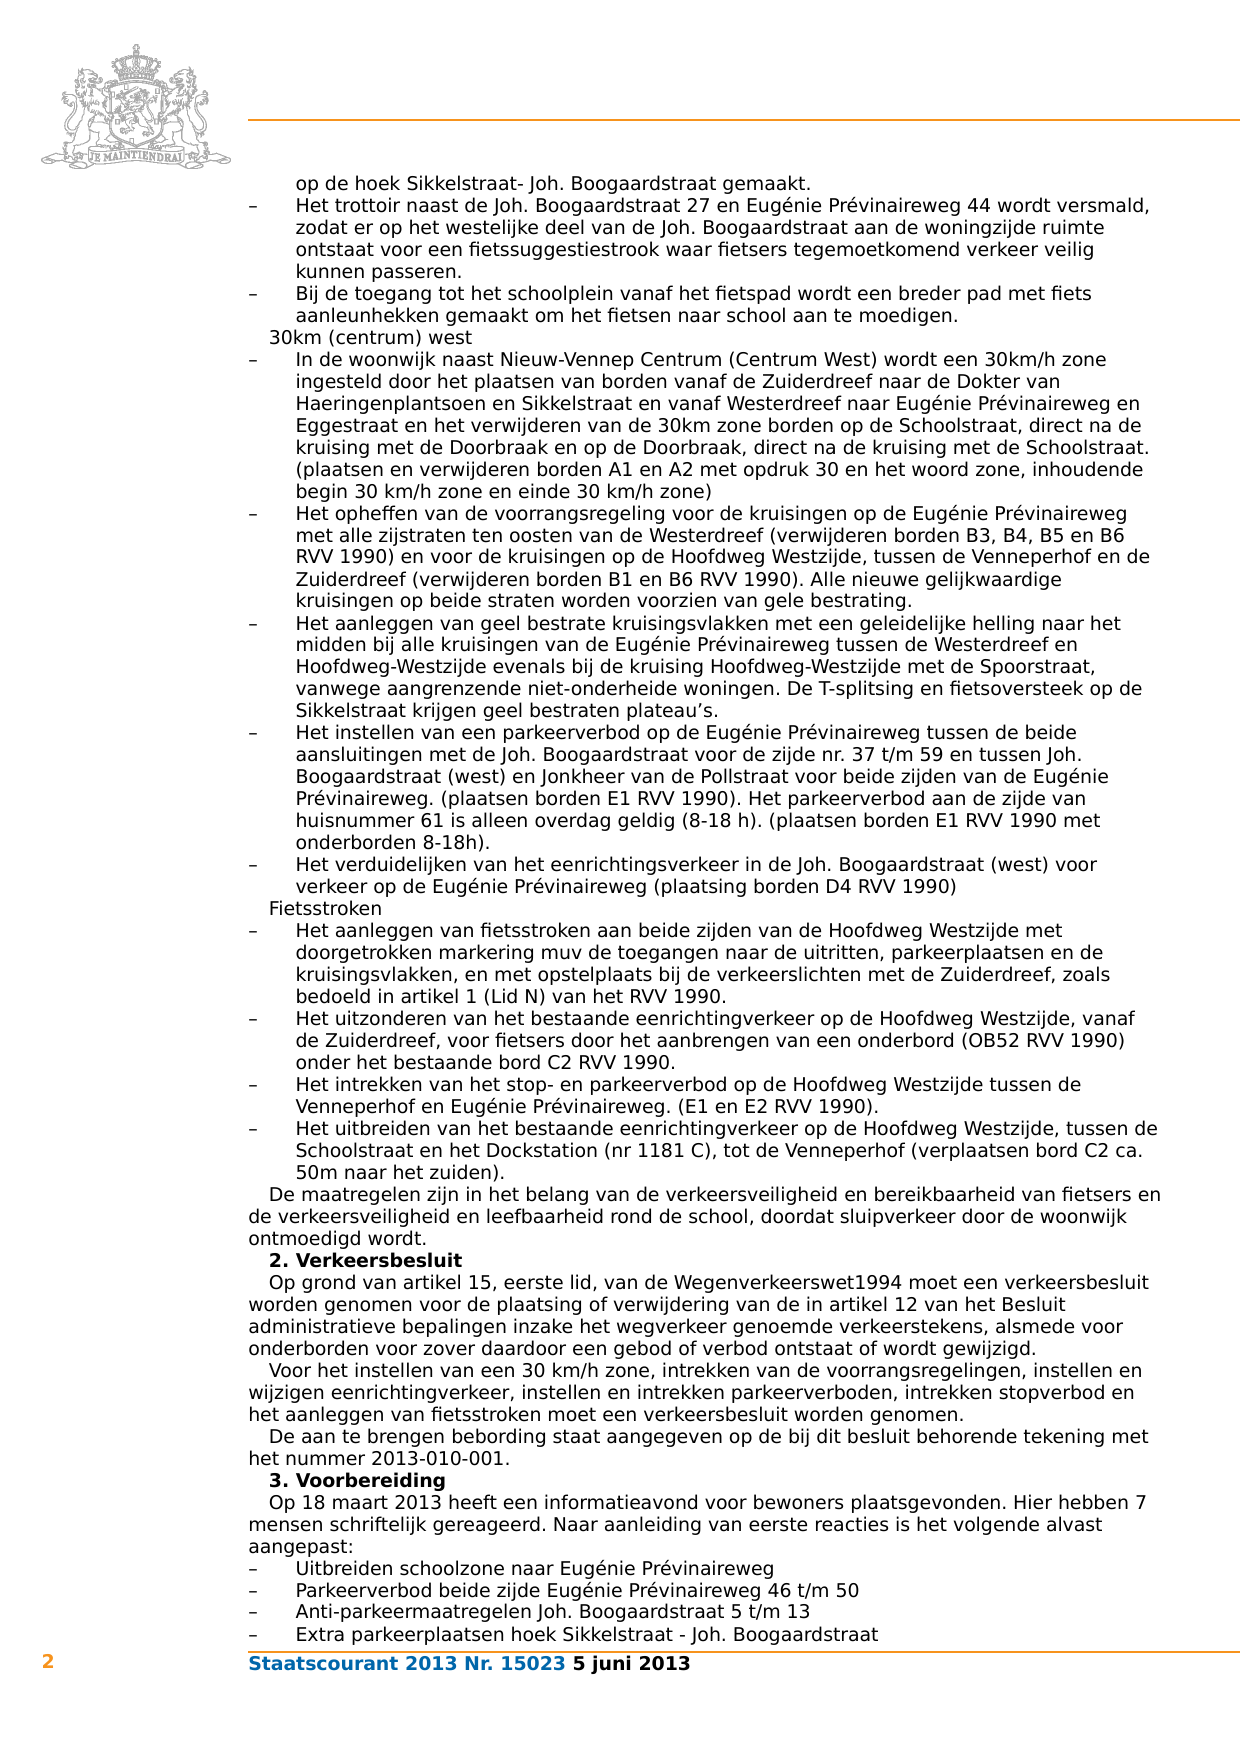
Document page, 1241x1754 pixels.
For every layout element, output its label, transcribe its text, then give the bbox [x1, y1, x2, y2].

list Het aanleggen van geel bestrate kruisingsvlakken met een geleidelijke helling naar het midden bij alle kruisingen van de Eugénie Prévinaireweg tussen de Westerdreef en Hoofdweg-Westzijde evenals bij de kruising Hoofdweg-Westzijde met de Spoorstraat, vanwege aangrenzende niet-onderheide woningen. De T-splitsing en fietsoversteek op de Sikkelstraat krijgen geel bestraten plateau’s. [248, 612, 1163, 722]
list Het uitbreiden van het bestaande eenrichtingverkeer op de Hoofdweg Westzijde, tussen de Schoolstraat en het Dockstation (nr 1181 C), tot de Venneperhof (verplaatsen bord C2 ca. 50m naar het zuiden). [248, 1118, 1163, 1184]
list Het instellen van een parkeerverbod op de Eugénie Prévinaireweg tussen de beide aansluitingen met de Joh. Boogaardstraat voor de zijde nr. 37 t/m 59 en tussen Joh. Boogaardstraat (west) en Jonkheer van de Pollstraat voor beide zijden van de Eugénie Prévinaireweg. (plaatsen borden E1 RVV 1990). Het parkeerverbod aan de zijde van huisnummer 61 is alleen overdag geldig (8-18 h). (plaatsen borden E1 RVV 1990 met onderborden 8-18h). [248, 722, 1163, 854]
list Het aanleggen van fietsstroken aan beide zijden van de Hoofdweg Westzijde met doorgetrokken markering muv de toegangen naar de uitritten, parkeerplaatsen en de kruisingsvlakken, en met opstelplaats bij de verkeerslichten met de Zuiderdreef, zoals bedoeld in artikel 1 (Lid N) van het RVV 1990. [248, 920, 1163, 1008]
text Voor het instellen van een 30 km/h zone, intrekken van de voorrangsregelingen, instellen en wijzigen eenrichtingverkeer, instellen en intrekken parkeerverboden, intrekken stopverbod en het aanleggen van fietsstroken moet een verkeersbesluit worden genomen. [248, 1360, 1163, 1426]
text 3. Voorbereiding [248, 1469, 1163, 1492]
list Het trottoir naast de Joh. Boogaardstraat 27 en Eugénie Prévinaireweg 44 wordt versmald, zodat er op het westelijke deel van de Joh. Boogaardstraat aan de woningzijde ruimte ontstaat voor een fietssuggestiestrook waar fietsers tegemoetkomend verkeer veilig kunnen passeren. [248, 195, 1163, 283]
list In de woonwijk naast Nieuw-Vennep Centrum (Centrum West) wordt een 30km/h zone ingesteld door het plaatsen van borden vanaf de Zuiderdreef naar de Dokter van Haeringenplantsoen en Sikkelstraat en vanaf Westerdreef naar Eugénie Prévinaireweg en Eggestraat en het verwijderen van de 30km zone borden op de Schoolstraat, direct na de kruising met de Doorbraak en op de Doorbraak, direct na de kruising met de Schoolstraat. (plaatsen en verwijderen borden A1 en A2 met opdruk 30 en het woord zone, inhoudende begin 30 km/h zone en einde 30 km/h zone) [248, 349, 1163, 502]
text De maatregelen zijn in het belang van de verkeersveiligheid en bereikbaarheid van fietsers en de verkeersveiligheid en leefbaarheid rond de school, doordat sluipverkeer door de woonwijk ontmoedigd wordt. [248, 1184, 1163, 1250]
list Extra parkeerplaatsen hoek Sikkelstraat - Joh. Boogaardstraat [248, 1623, 1163, 1645]
text 30km (centrum) west [248, 327, 1163, 349]
list Anti-parkeermaatregelen Joh. Boogaardstraat 5 t/m 13 [248, 1601, 1163, 1623]
text 2. Verkeersbesluit [248, 1250, 1163, 1272]
text De aan te brengen bebording staat aangegeven op de bij dit besluit behorende tekening met het nummer 2013-010-001. [248, 1426, 1163, 1469]
list Het verduidelijken van het eenrichtingsverkeer in de Joh. Boogaardstraat (west) voor verkeer op de Eugénie Prévinaireweg (plaatsing borden D4 RVV 1990) [248, 854, 1163, 898]
list Bij de toegang tot het schoolplein vanaf het fietspad wordt een breder pad met fiets aanleunhekken gemaakt om het fietsen naar school aan te moedigen. [248, 283, 1163, 327]
list Het intrekken van het stop- en parkeerverbod op de Hoofdweg Westzijde tussen de Venneperhof en Eugénie Prévinaireweg. (E1 en E2 RVV 1990). [248, 1074, 1163, 1118]
list Het uitzonderen van het bestaande eenrichtingverkeer op de Hoofdweg Westzijde, vanaf de Zuiderdreef, voor fietsers door het aanbrengen van een onderbord (OB52 RVV 1990) onder het bestaande bord C2 RVV 1990. [248, 1008, 1163, 1074]
list Parkeerverbod beide zijde Eugénie Prévinaireweg 46 t/m 50 [248, 1579, 1163, 1601]
list Het opheffen van de voorrangsregeling voor de kruisingen op de Eugénie Prévinaireweg met alle zijstraten ten oosten van de Westerdreef (verwijderen borden B3, B4, B5 en B6 RVV 1990) en voor de kruisingen op de Hoofdweg Westzijde, tussen de Venneperhof en de Zuiderdreef (verwijderen borden B1 en B6 RVV 1990). Alle nieuwe gelijkwaardige kruisingen op beide straten worden voorzien van gele bestrating. [248, 502, 1163, 612]
text Fietsstroken [248, 898, 1163, 920]
list op de hoek Sikkelstraat- Joh. Boogaardstraat gemaakt. [248, 173, 1163, 195]
text Op grond van artikel 15, eerste lid, van de Wegenverkeerswet1994 moet een verkeersbesluit worden genomen voor de plaatsing of verwijdering van de in artikel 12 van het Besluit administratieve bepalingen inzake het wegverkeer genoemde verkeerstekens, alsmede voor onderborden voor zover daardoor een gebod of verbod ontstaat of wordt gewijzigd. [248, 1272, 1163, 1360]
list Uitbreiden schoolzone naar Eugénie Prévinaireweg [248, 1557, 1163, 1579]
picture [41, 44, 231, 169]
text Op 18 maart 2013 heeft een informatieavond voor bewoners plaatsgevonden. Hier hebben 7 mensen schriftelijk gereageerd. Naar aanleiding van eerste reacties is het volgende alvast aangepast: [248, 1492, 1163, 1557]
